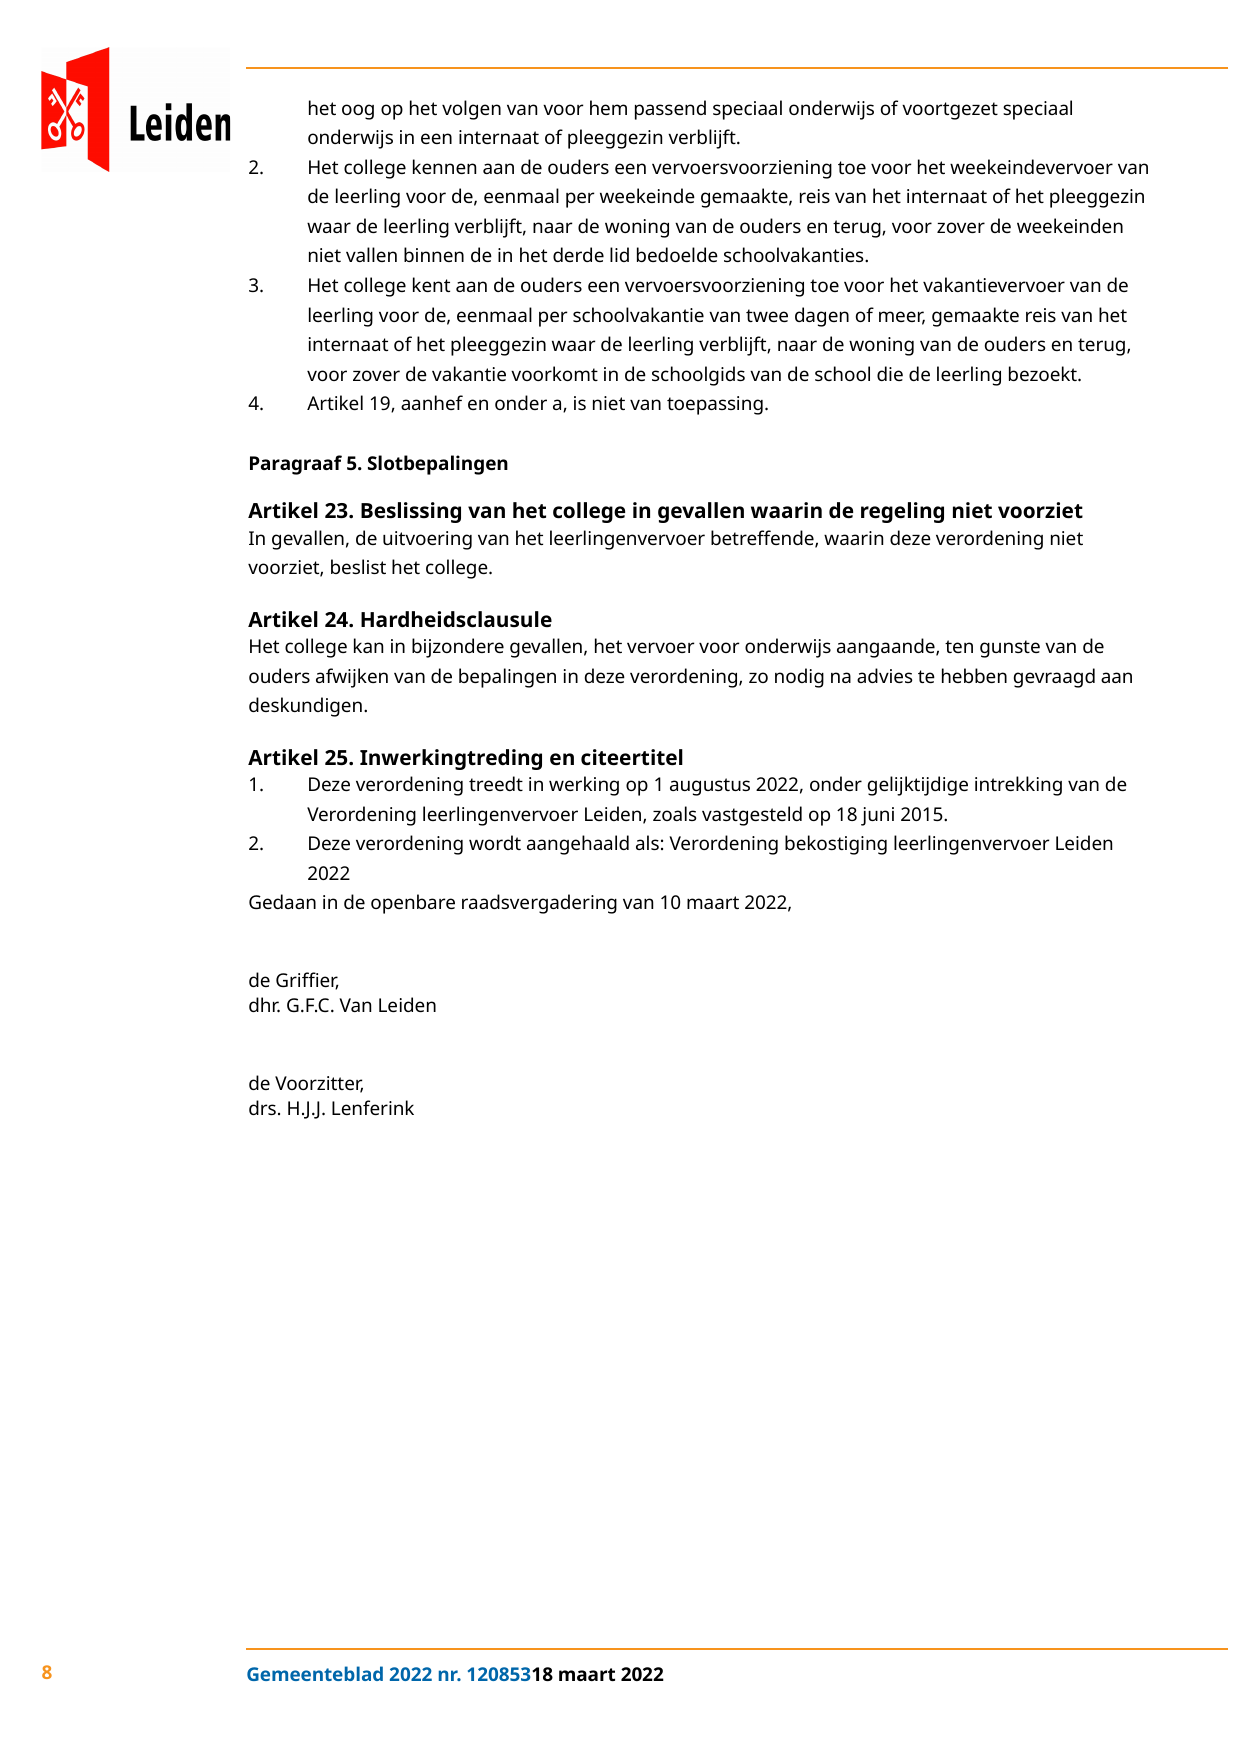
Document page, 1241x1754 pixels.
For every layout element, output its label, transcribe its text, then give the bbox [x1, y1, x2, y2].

text Paragraaf 5. Slotbepalingen [248, 450, 1152, 476]
text Artikel 23. Beslissing van het college in gevallen waarin de regeling niet voorziet [248, 496, 1152, 525]
text de Griffier, [248, 967, 1152, 992]
text de Voorzitter, [248, 1070, 1152, 1095]
list het oog op het volgen van voor hem passend speciaal onderwijs of voortgezet speciaal onderwijs in een internaat of pleeggezin verblijft. [248, 95, 1152, 150]
text Artikel 25. Inwerkingtreding en citeertitel [248, 743, 1152, 771]
list Het college kennen aan de ouders een vervoersvoorziening toe voor het weekeindevervoer van de leerling voor de, eenmaal per weekeinde gemaakte, reis van het internaat of het pleeggezin waar de leerling verblijft, naar de woning van de ouders en terug, voor zover de weekeinden niet vallen binnen de in het derde lid bedoelde schoolvakanties. [248, 154, 1152, 268]
list Het college kent aan de ouders een vervoersvoorziening toe voor het vakantievervoer van de leerling voor de, eenmaal per schoolvakantie van twee dagen of meer, gemaakte reis van het internaat of het pleeggezin waar de leerling verblijft, naar de woning van de ouders en terug, voor zover de vakantie voorkomt in de schoolgids van de school die de leerling bezoekt. [248, 272, 1152, 387]
text Gedaan in de openbare raadsvergadering van 10 maart 2022, [248, 889, 1152, 915]
list Deze verordening wordt aangehaald als: Verordening bekostiging leerlingenvervoer Leiden 2022 [248, 830, 1152, 886]
list Artikel 19, aanhef en onder a, is niet van toepassing. [248, 391, 1152, 416]
list Deze verordening treedt in werking op 1 augustus 2022, onder gelijktijdige intrekking van de Verordening leerlingenvervoer Leiden, zoals vastgesteld op 18 juni 2015. [248, 771, 1152, 827]
text Artikel 24. Hardheidsclausule [248, 605, 1152, 633]
text In gevallen, de uitvoering van het leerlingenvervoer betreffende, waarin deze verordening niet voorziet, beslist het college. [248, 525, 1152, 580]
picture [41, 47, 231, 172]
text drs. H.J.J. Lenferink [248, 1095, 1152, 1121]
text dhr. G.F.C. Van Leiden [248, 992, 1152, 1018]
text Het college kan in bijzondere gevallen, het vervoer voor onderwijs aangaande, ten gunste van de ouders afwijken van de bepalingen in deze verordening, zo nodig na advies te hebben gevraagd aan deskundigen. [248, 633, 1152, 718]
